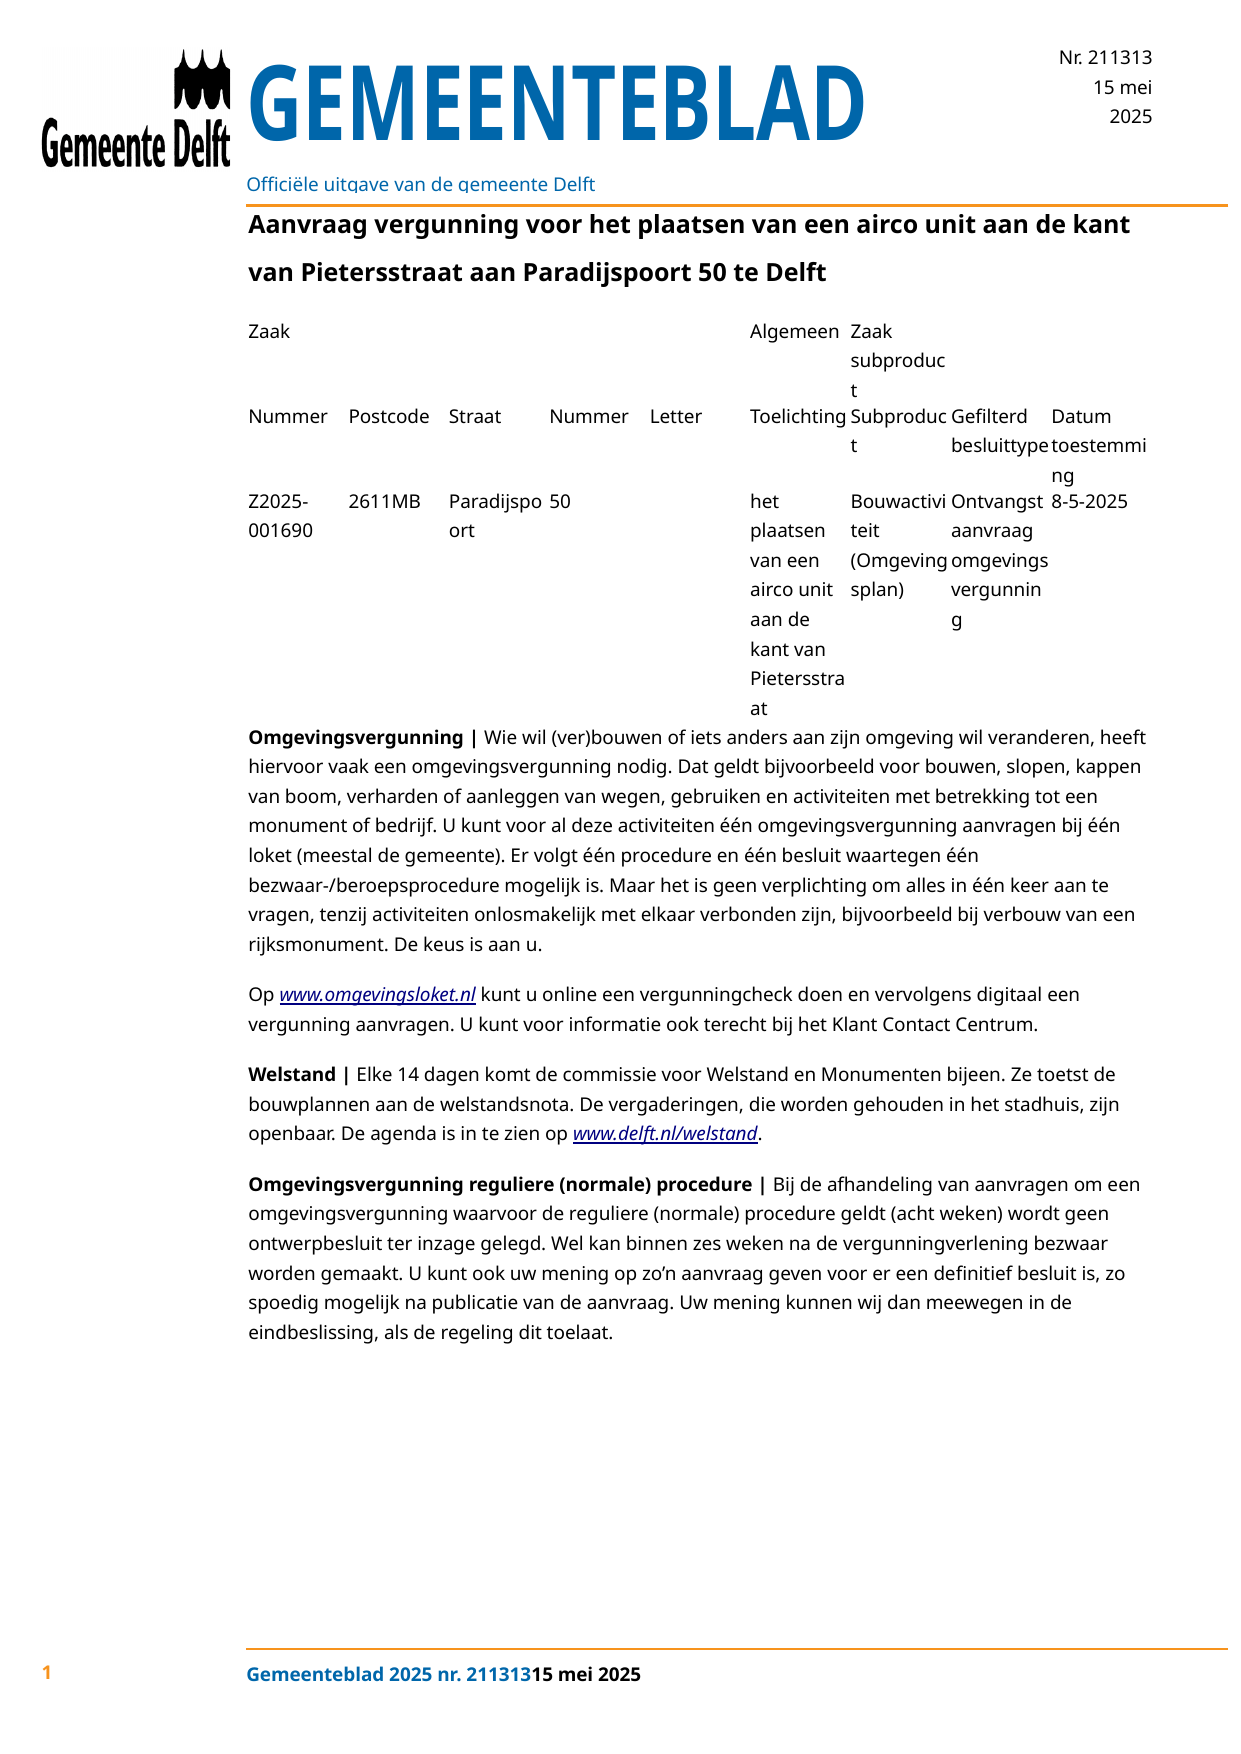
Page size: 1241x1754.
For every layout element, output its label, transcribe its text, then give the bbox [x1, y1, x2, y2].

table_header [951, 318, 1051, 403]
table_cell Nummer [549, 403, 649, 488]
table_header Zaak [248, 318, 348, 403]
picture [41, 47, 231, 172]
table_cell 2611MB [348, 488, 449, 721]
table_cell Bouwactiviteit (Omgevingsplan) [850, 488, 951, 721]
table_cell [650, 488, 750, 721]
table_cell Gefilterd besluittype [951, 403, 1051, 488]
table_cell Toelichting [750, 403, 850, 488]
table_header Zaak subproduct [850, 318, 951, 403]
table_cell Postcode [348, 403, 449, 488]
table_cell Datum toestemming [1051, 403, 1152, 488]
text Welstand | Elke 14 dagen komt de commissie voor Welstand en Monumenten bijeen. Ze toetst de bouwplannen aan de welstandsnota. De vergaderingen, die worden gehouden in het stadhuis, zijn openbaar. De agenda is in te zien op www.delft.nl/welstand. [248, 1061, 1152, 1146]
table_header [449, 318, 549, 403]
table_header Algemeen [750, 318, 850, 403]
table_cell Straat [449, 403, 549, 488]
table_header [650, 318, 750, 403]
text Aanvraag vergunning voor het plaatsen van een airco unit aan de kant van Pietersstraat aan Paradijspoort 50 te Delft [248, 207, 1152, 288]
table_cell Nummer [248, 403, 348, 488]
text Omgevingsvergunning | Wie wil (ver)bouwen of iets anders aan zijn omgeving wil veranderen, heeft hiervoor vaak een omgevingsvergunning nodig. Dat geldt bijvoorbeeld voor bouwen, slopen, kappen van boom, verharden of aanleggen van wegen, gebruiken en activiteiten met betrekking tot een monument of bedrijf. U kunt voor al deze activiteiten één omgevingsvergunning aanvragen bij één loket (meestal de gemeente). Er volgt één procedure en één besluit waartegen één bezwaar-/beroepsprocedure mogelijk is. Maar het is geen verplichting om alles in één keer aan te vragen, tenzij activiteiten onlosmakelijk met elkaar verbonden zijn, bijvoorbeeld bij verbouw van een rijksmonument. De keus is aan u. [248, 724, 1152, 957]
table_cell Subproduct [850, 403, 951, 488]
table_cell het plaatsen van een airco unit aan de kant van Pietersstraat [750, 488, 850, 721]
table_header [348, 318, 449, 403]
table_cell Ontvangst aanvraag omgevingsvergunning [951, 488, 1051, 721]
table_header [1051, 318, 1152, 403]
table_cell Z2025-001690 [248, 488, 348, 721]
text Op www.omgevingsloket.nl kunt u online een vergunningcheck doen en vervolgens digitaal een vergunning aanvragen. U kunt voor informatie ook terecht bij het Klant Contact Centrum. [248, 981, 1152, 1037]
table_cell Letter [650, 403, 750, 488]
table_header [549, 318, 649, 403]
text Omgevingsvergunning reguliere (normale) procedure | Bij de afhandeling van aanvragen om een omgevingsvergunning waarvoor de reguliere (normale) procedure geldt (acht weken) wordt geen ontwerpbesluit ter inzage gelegd. Wel kan binnen zes weken na de vergunningverlening bezwaar worden gemaakt. U kunt ook uw mening op zo’n aanvraag geven voor er een definitief besluit is, zo spoedig mogelijk na publicatie van de aanvraag. Uw mening kunnen wij dan meewegen in de eindbeslissing, als de regeling dit toelaat. [248, 1171, 1152, 1344]
table_cell 8-5-2025 [1051, 488, 1152, 721]
table_cell 50 [549, 488, 649, 721]
table_cell Paradijspoort [449, 488, 549, 721]
